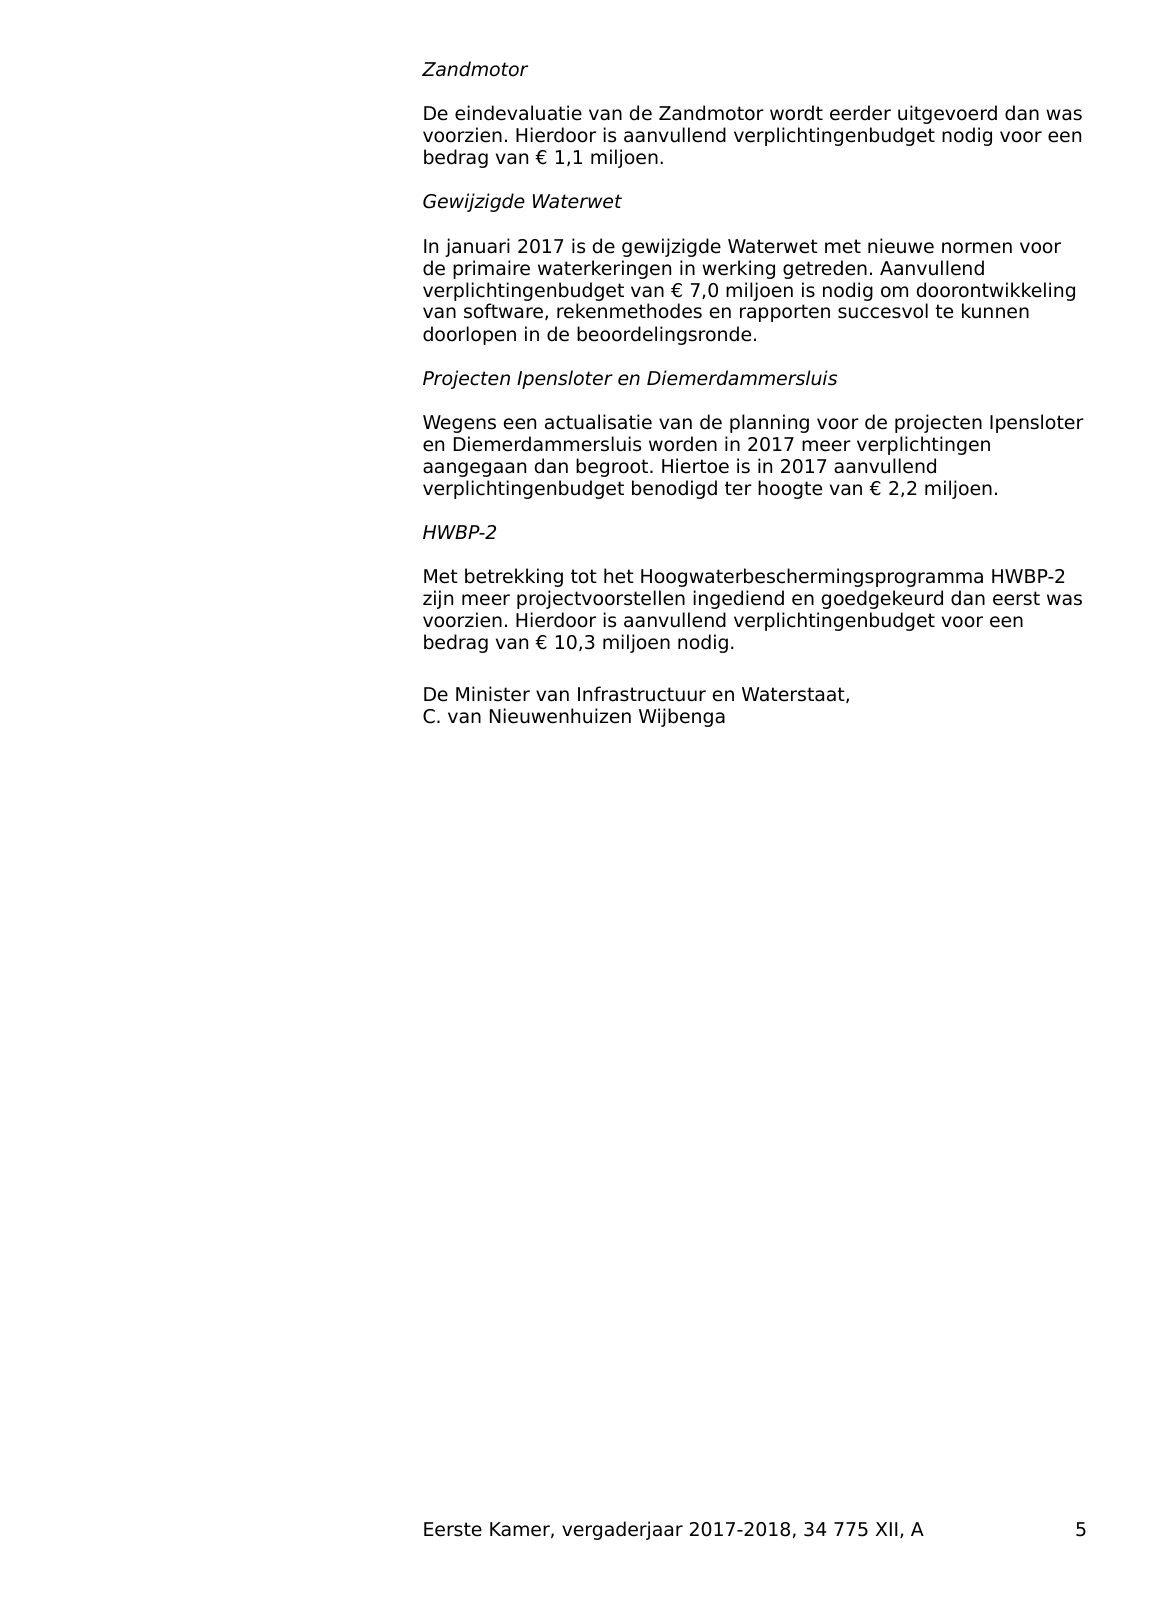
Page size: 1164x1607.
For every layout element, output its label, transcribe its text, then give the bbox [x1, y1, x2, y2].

subtitle Gewijzigde Waterwet [422, 191, 1087, 213]
text Wegens een actualisatie van de planning voor de projecten Ipensloter en Diemerdammersluis worden in 2017 meer verplichtingen aangegaan dan begroot. Hiertoe is in 2017 aanvullend verplichtingenbudget benodigd ter hoogte van € 2,2 miljoen. [422, 412, 1087, 500]
subtitle Projecten Ipensloter en Diemerdammersluis [422, 368, 1087, 389]
text Met betrekking tot het Hoogwaterbeschermingsprogramma HWBP-2 zijn meer projectvoorstellen ingediend en goedgekeurd dan eerst was voorzien. Hierdoor is aanvullend verplichtingenbudget voor een bedrag van € 10,3 miljoen nodig. [422, 566, 1087, 654]
text De eindevaluatie van de Zandmotor wordt eerder uitgevoerd dan was voorzien. Hierdoor is aanvullend verplichtingenbudget nodig voor een bedrag van € 1,1 miljoen. [422, 103, 1087, 169]
text In januari 2017 is de gewijzigde Waterwet met nieuwe normen voor de primaire waterkeringen in werking getreden. Aanvullend verplichtingenbudget van € 7,0 miljoen is nodig om doorontwikkeling van software, rekenmethodes en rapporten succesvol te kunnen doorlopen in de beoordelingsronde. [422, 236, 1087, 345]
subtitle Zandmotor [422, 59, 1087, 81]
subtitle HWBP-2 [422, 522, 1087, 544]
text De Minister van Infrastructuur en Waterstaat, C. van Nieuwenhuizen Wijbenga [422, 684, 1087, 728]
